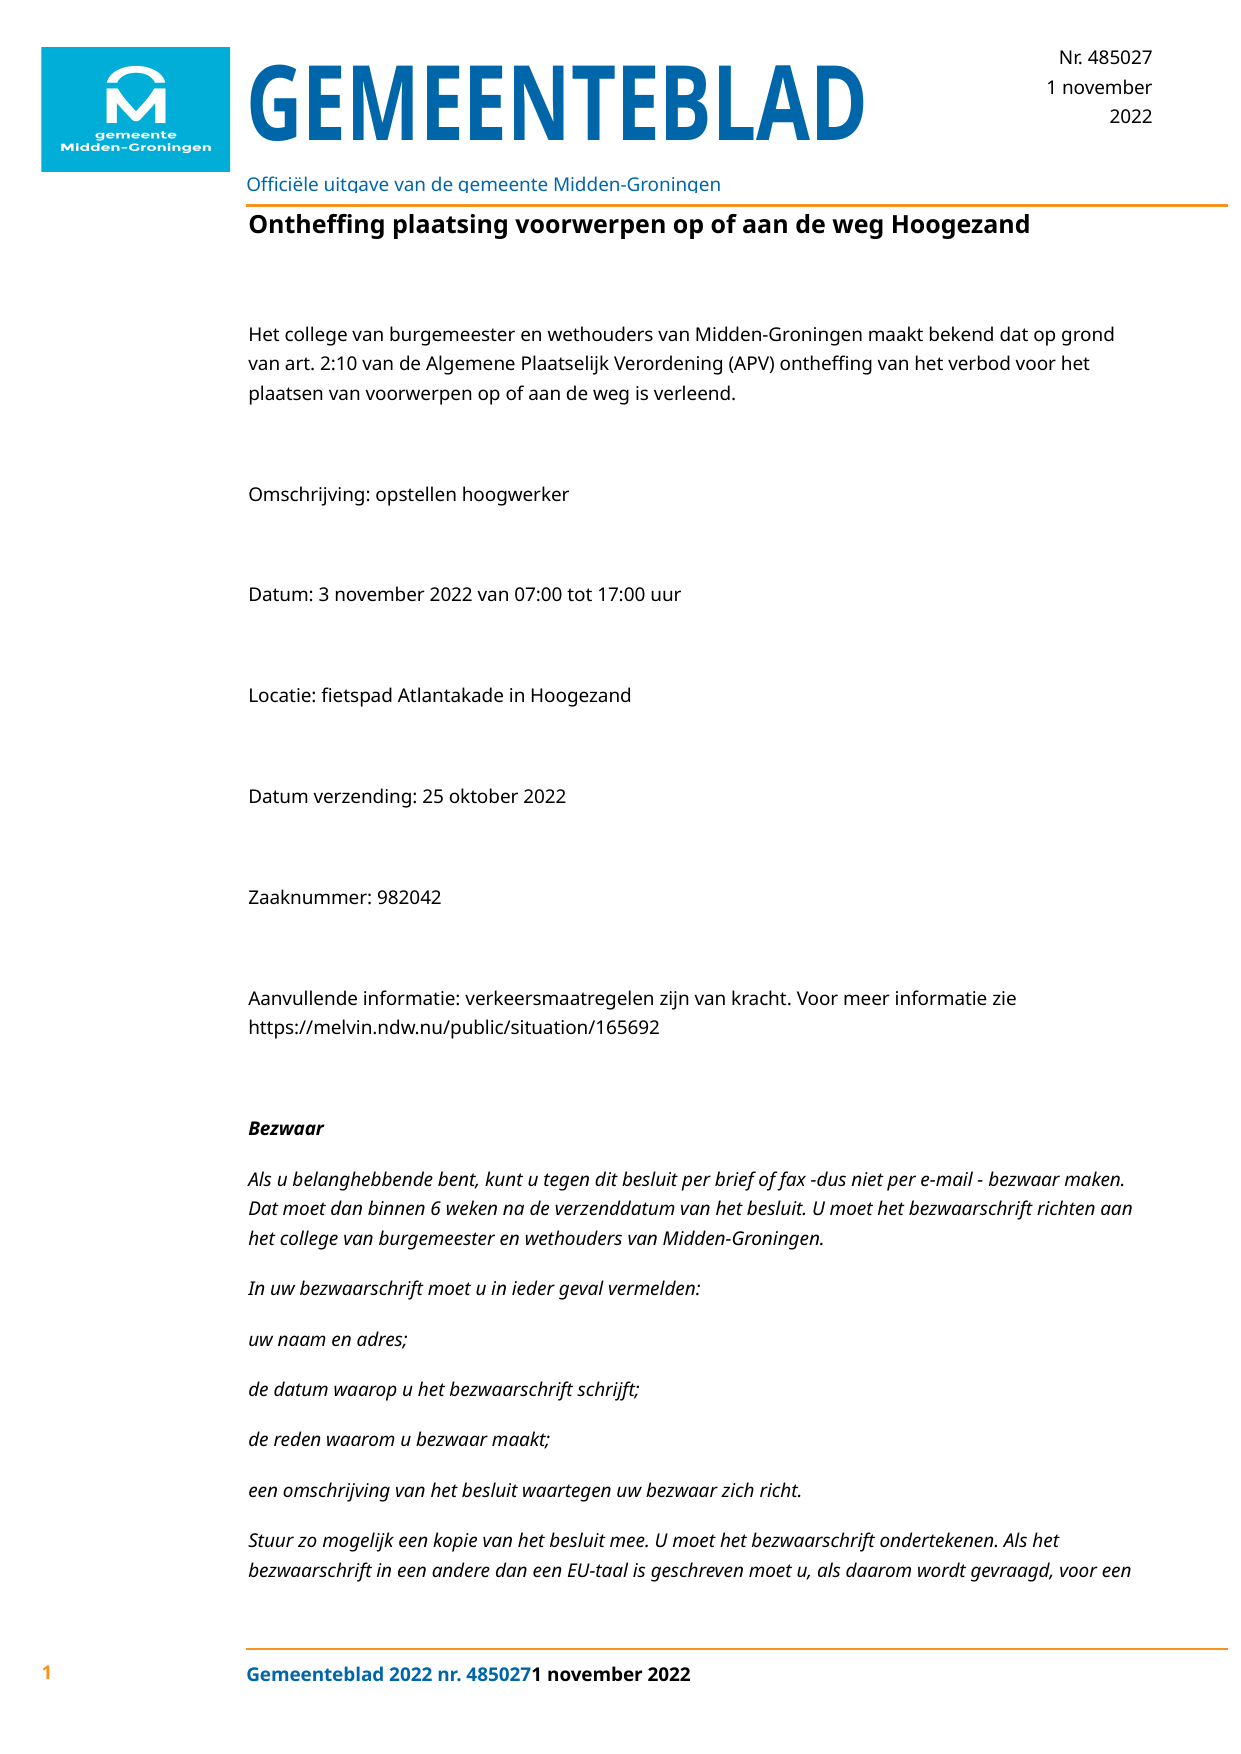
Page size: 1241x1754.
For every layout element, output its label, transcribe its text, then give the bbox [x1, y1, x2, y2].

text Zaaknummer: 982042 [248, 884, 1152, 910]
text Als u belanghebbende bent, kunt u tegen dit besluit per brief of fax -dus niet per e-mail - bezwaar maken. Dat moet dan binnen 6 weken na de verzenddatum van het besluit. U moet het bezwaarschrift richten aan het college van burgemeester en wethouders van Midden-Groningen. [248, 1166, 1152, 1251]
text Locatie: fietspad Atlantakade in Hoogezand [248, 682, 1152, 708]
text Aanvullende informatie: verkeersmaatregelen zijn van kracht. Voor meer informatie zie https://melvin.ndw.nu/public/situation/165692 [248, 985, 1152, 1040]
text uw naam en adres; [248, 1326, 1152, 1351]
text een omschrijving van het besluit waartegen uw bezwaar zich richt. [248, 1477, 1152, 1503]
text Datum verzending: 25 oktober 2022 [248, 783, 1152, 809]
picture [107, 89, 165, 122]
text Omschrijving: opstellen hoogwerker [248, 481, 1152, 506]
text In uw bezwaarschrift moet u in ieder geval vermelden: [248, 1275, 1152, 1301]
picture [184, 146, 190, 153]
text Het college van burgemeester en wethouders van Midden-Groningen maakt bekend dat op grond van art. 2:10 van de Algemene Plaatselijk Verordening (APV) ontheffing van het verbod voor het plaatsen van voorwerpen op of aan de weg is verleend. [248, 321, 1152, 406]
text de datum waarop u het bezwaarschrift schrijft; [248, 1376, 1152, 1402]
text Ontheffing plaatsing voorwerpen op of aan de weg Hoogezand [248, 207, 1152, 241]
text Stuur zo mogelijk een kopie van het besluit mee. U moet het bezwaarschrift ondertekenen. Als het bezwaarschrift in een andere dan een EU-taal is geschreven moet u, als daarom wordt gevraagd, voor een [248, 1527, 1152, 1583]
text Datum: 3 november 2022 van 07:00 tot 17:00 uur [248, 582, 1152, 607]
text Bezwaar [248, 1115, 1152, 1141]
picture [108, 66, 164, 82]
text de reden waarom u bezwaar maakt; [248, 1427, 1152, 1452]
